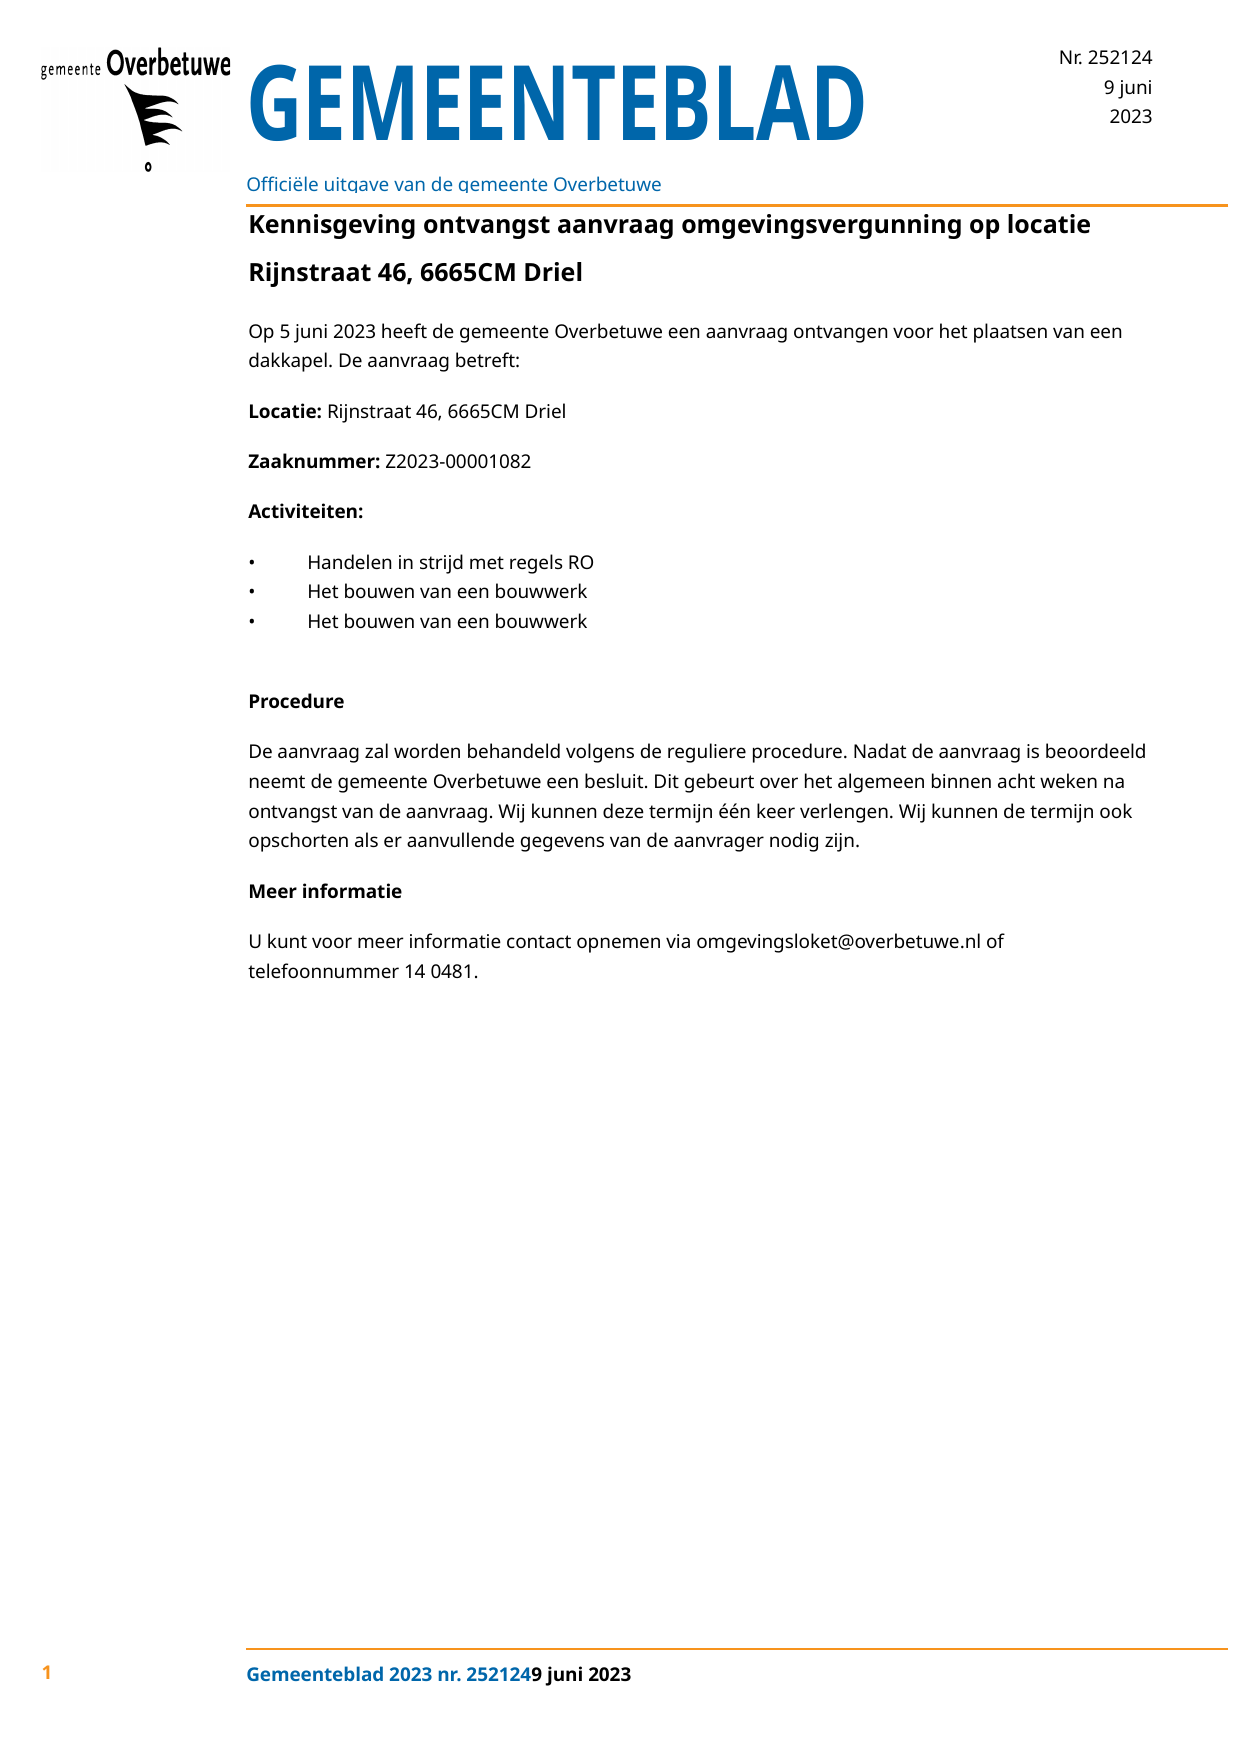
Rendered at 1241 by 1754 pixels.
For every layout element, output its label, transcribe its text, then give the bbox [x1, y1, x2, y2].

list Handelen in strijd met regels RO [248, 549, 1152, 575]
text Zaaknummer: Z2023-00001082 [248, 448, 1152, 474]
text Activiteiten: [248, 499, 1152, 524]
text Procedure [248, 688, 1152, 714]
text Meer informatie [248, 878, 1152, 904]
text Kennisgeving ontvangst aanvraag omgevingsvergunning op locatie Rijnstraat 46, 6665CM Driel [248, 207, 1152, 288]
text De aanvraag zal worden behandeld volgens de reguliere procedure. Nadat de aanvraag is beoordeeld neemt de gemeente Overbetuwe een besluit. Dit gebeurt over het algemeen binnen acht weken na ontvangst van de aanvraag. Wij kunnen deze termijn één keer verlengen. Wij kunnen de termijn ook opschorten als er aanvullende gegevens van de aanvrager nodig zijn. [248, 739, 1152, 853]
text U kunt voor meer informatie contact opnemen via omgevingsloket@overbetuwe.nl of telefoonnummer 14 0481. [248, 928, 1152, 984]
text Locatie: Rijnstraat 46, 6665CM Driel [248, 398, 1152, 424]
text Op 5 juni 2023 heeft de gemeente Overbetuwe een aanvraag ontvangen voor het plaatsen van een dakkapel. De aanvraag betreft: [248, 318, 1152, 373]
list Het bouwen van een bouwwerk [248, 579, 1152, 604]
list Het bouwen van een bouwwerk [248, 608, 1152, 634]
picture [41, 47, 231, 172]
